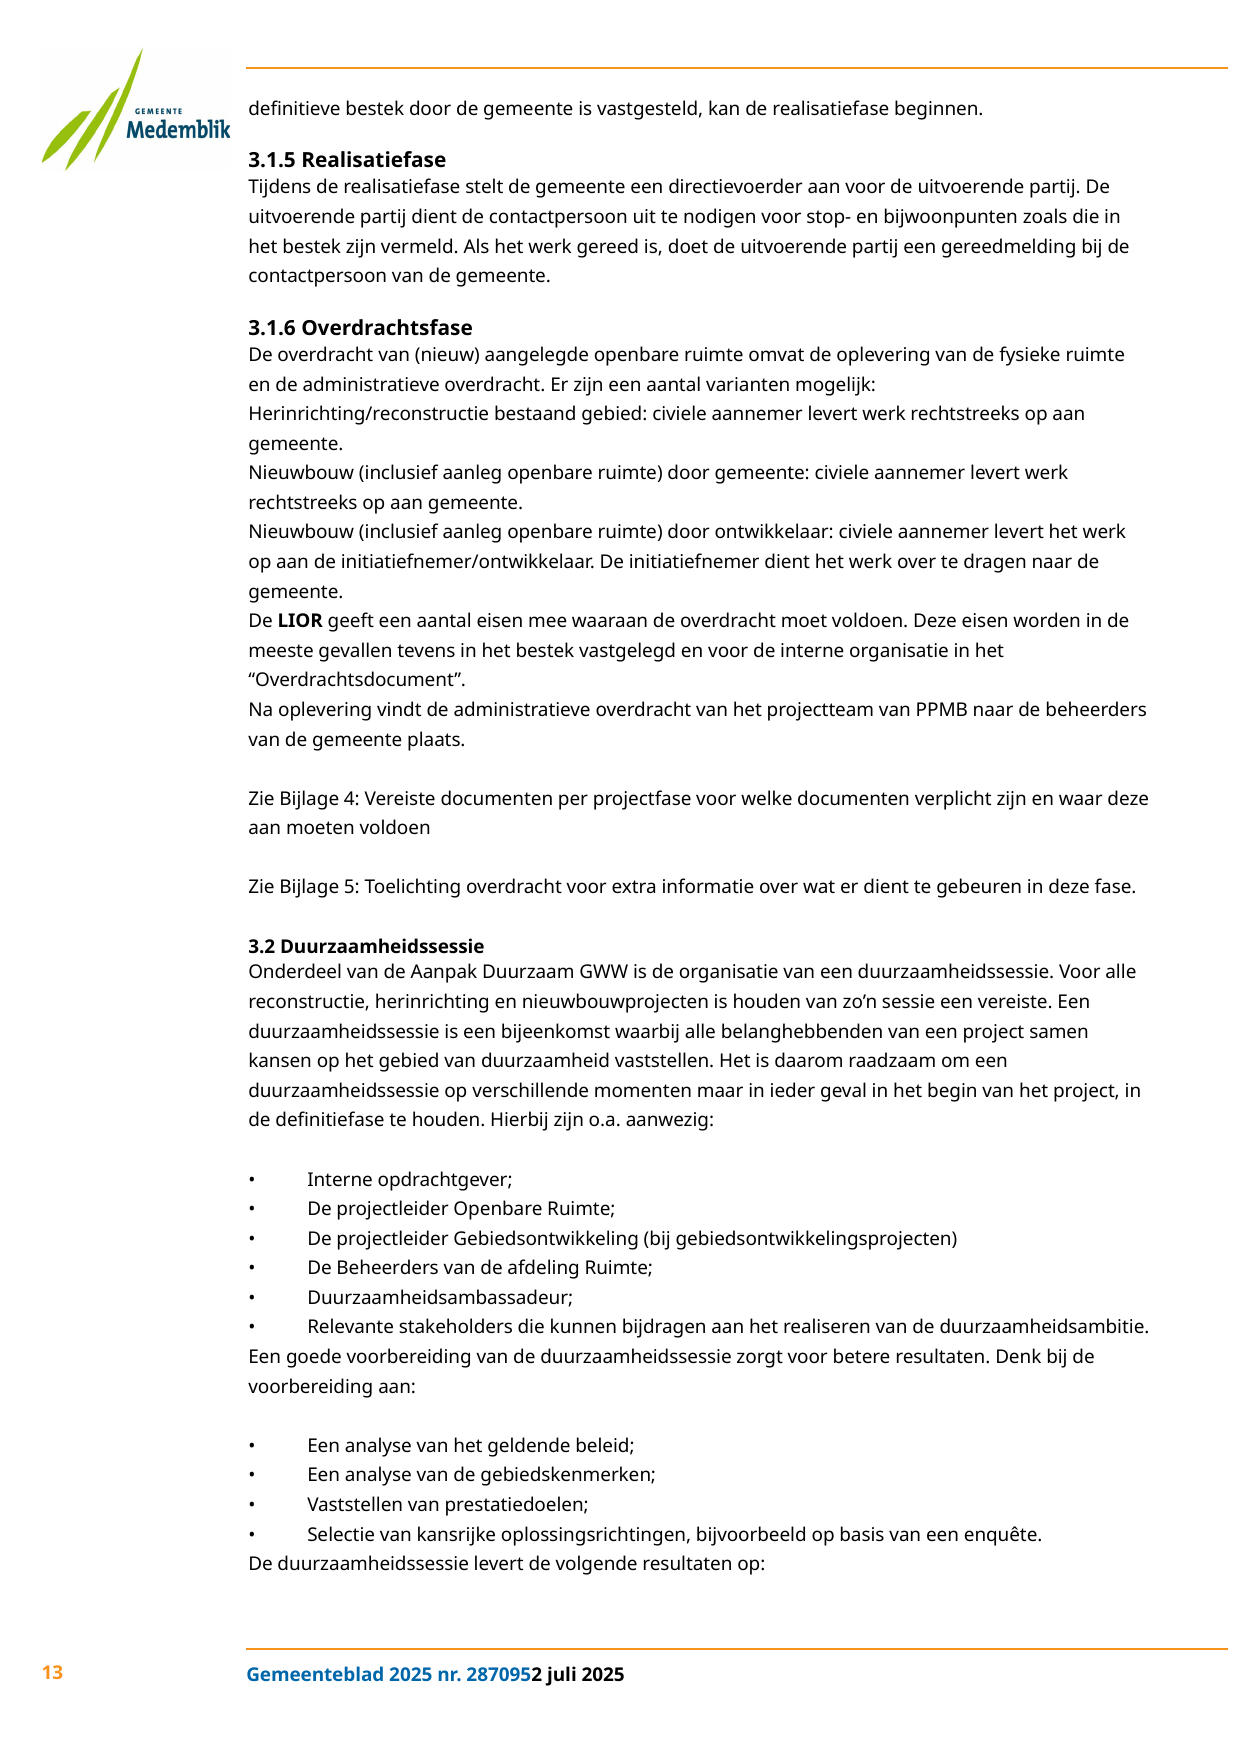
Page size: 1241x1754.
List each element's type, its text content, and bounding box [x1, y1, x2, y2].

list Interne opdrachtgever; [248, 1166, 1152, 1191]
list Een analyse van de gebiedskenmerken; [248, 1462, 1152, 1487]
text Zie Bijlage 4: Vereiste documenten per projectfase voor welke documenten verplicht zijn en waar deze aan moeten voldoen [248, 785, 1152, 840]
list Een analyse van het geldende beleid; [248, 1432, 1152, 1458]
text definitieve bestek door de gemeente is vastgesteld, kan de realisatiefase beginnen. [248, 95, 1152, 121]
text 3.1.6 Overdrachtsfase [248, 313, 1152, 341]
list Duurzaamheidsambassadeur; [248, 1284, 1152, 1310]
text Herinrichting/reconstructie bestaand gebied: civiele aannemer levert werk rechtstreeks op aan gemeente. [248, 400, 1152, 456]
text De overdracht van (nieuw) aangelegde openbare ruimte omvat de oplevering van de fysieke ruimte en de administratieve overdracht. Er zijn een aantal varianten mogelijk: [248, 341, 1152, 397]
list De Beheerders van de afdeling Ruimte; [248, 1254, 1152, 1280]
text Tijdens de realisatiefase stelt de gemeente een directievoerder aan voor de uitvoerende partij. De uitvoerende partij dient de contactpersoon uit te nodigen voor stop- en bijwoonpunten zoals die in het bestek zijn vermeld. Als het werk gereed is, doet de uitvoerende partij een gereedmelding bij de contactpersoon van de gemeente. [248, 174, 1152, 288]
list Relevante stakeholders die kunnen bijdragen aan het realiseren van de duurzaamheidsambitie. [248, 1314, 1152, 1339]
list De projectleider Gebiedsontwikkeling (bij gebiedsontwikkelingsprojecten) [248, 1225, 1152, 1251]
text Nieuwbouw (inclusief aanleg openbare ruimte) door gemeente: civiele aannemer levert werk rechtstreeks op aan gemeente. [248, 459, 1152, 515]
text Een goede voorbereiding van de duurzaamheidssessie zorgt voor betere resultaten. Denk bij de voorbereiding aan: [248, 1343, 1152, 1398]
text 3.2 Duurzaamheidssessie [248, 933, 1152, 959]
text Onderdeel van de Aanpak Duurzaam GWW is de organisatie van een duurzaamheidssessie. Voor alle reconstructie, herinrichting en nieuwbouwprojecten is houden van zo’n sessie een vereiste. Een duurzaamheidssessie is een bijeenkomst waarbij alle belanghebbenden van een project samen kansen op het gebied van duurzaamheid vaststellen. Het is daarom raadzaam om een duurzaamheidssessie op verschillende momenten maar in ieder geval in het begin van het project, in de definitiefase te houden. Hierbij zijn o.a. aanwezig: [248, 959, 1152, 1132]
text De duurzaamheidssessie levert de volgende resultaten op: [248, 1550, 1152, 1576]
text De LIOR geeft een aantal eisen mee waaraan de overdracht moet voldoen. Deze eisen worden in de meeste gevallen tevens in het bestek vastgelegd en voor de interne organisatie in het “Overdrachtsdocument”. [248, 607, 1152, 692]
text Nieuwbouw (inclusief aanleg openbare ruimte) door ontwikkelaar: civiele aannemer levert het werk op aan de initiatiefnemer/ontwikkelaar. De initiatiefnemer dient het werk over te dragen naar de gemeente. [248, 519, 1152, 604]
text 3.1.5 Realisatiefase [248, 145, 1152, 174]
text Zie Bijlage 5: Toelichting overdracht voor extra informatie over wat er dient te gebeuren in deze fase. [248, 874, 1152, 899]
list Vaststellen van prestatiedoelen; [248, 1491, 1152, 1517]
list Selectie van kansrijke oplossingsrichtingen, bijvoorbeeld op basis van een enquête. [248, 1521, 1152, 1546]
list De projectleider Openbare Ruimte; [248, 1195, 1152, 1221]
text Na oplevering vindt de administratieve overdracht van het projectteam van PPMB naar de beheerders van de gemeente plaats. [248, 696, 1152, 752]
picture [41, 47, 231, 172]
